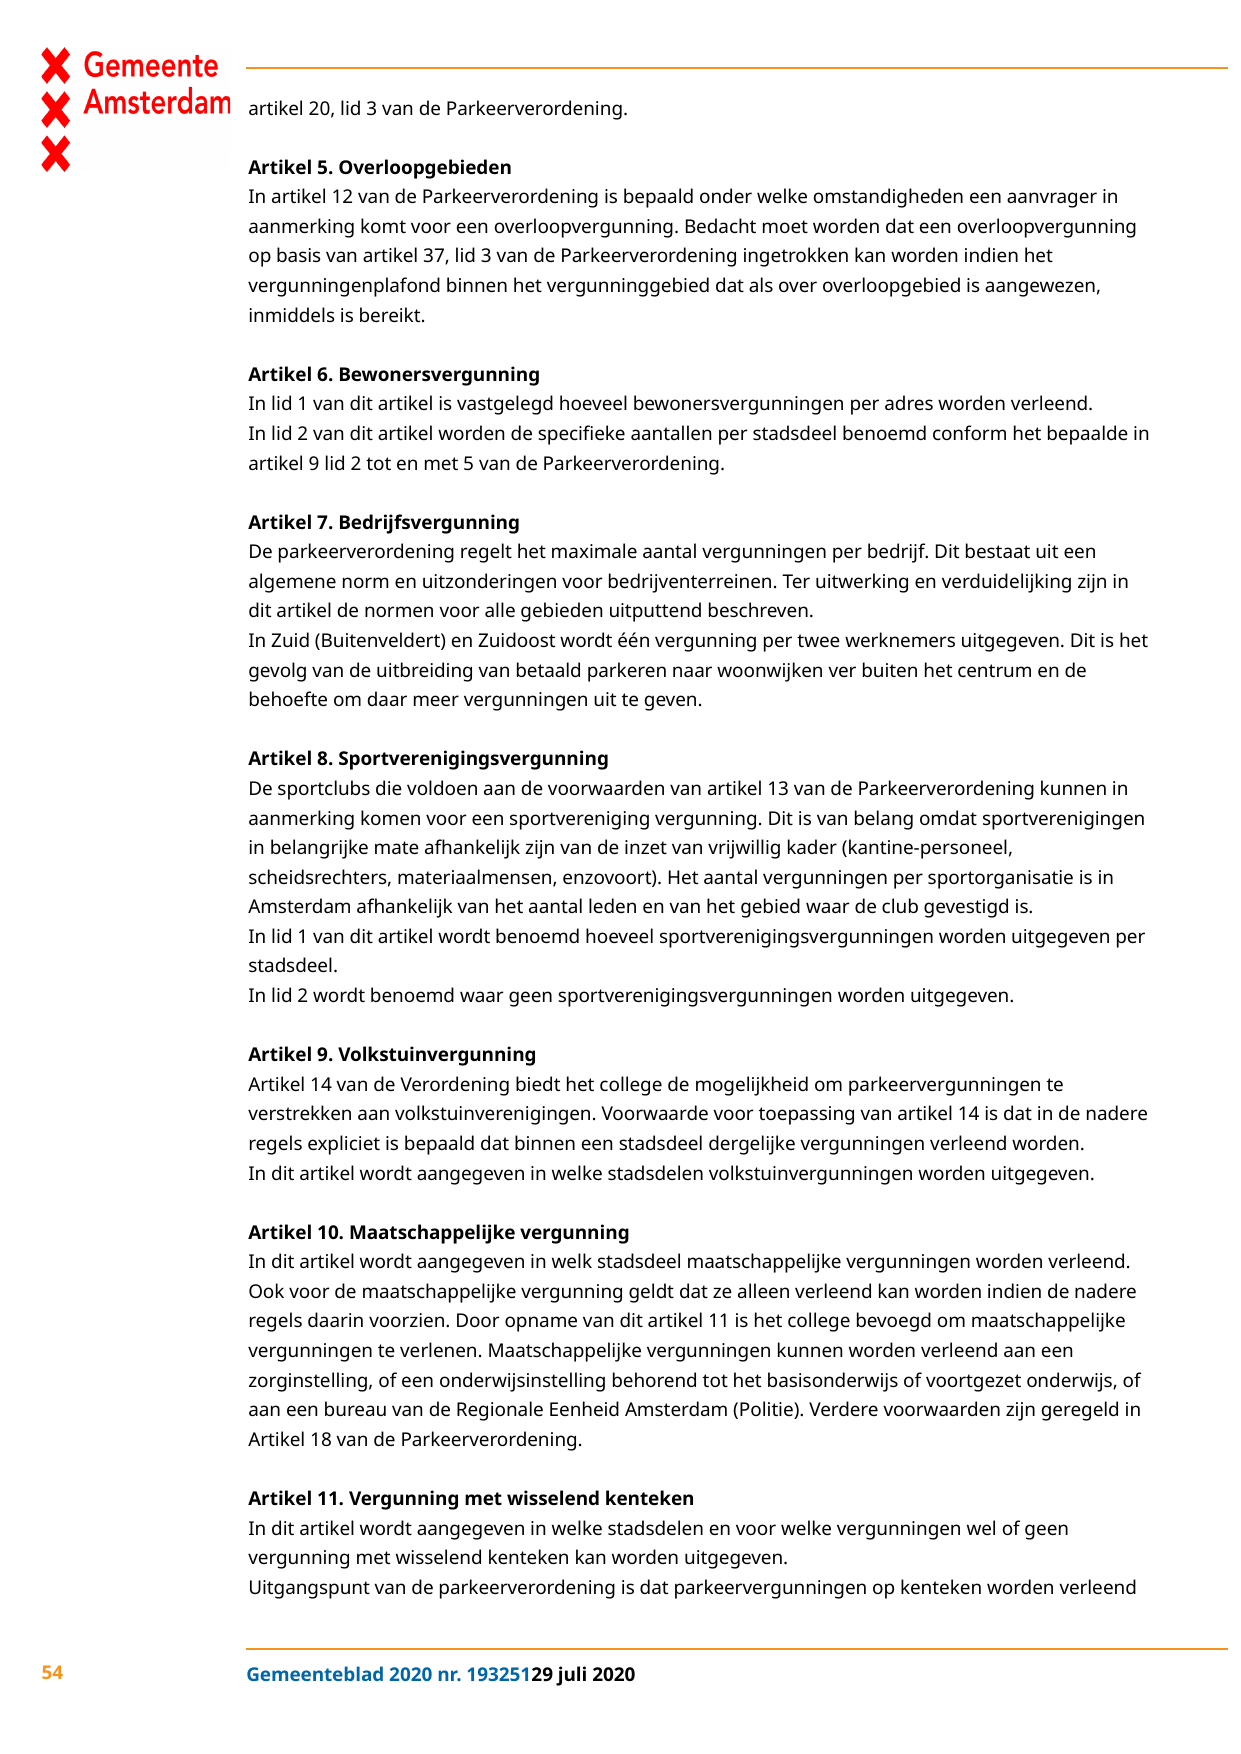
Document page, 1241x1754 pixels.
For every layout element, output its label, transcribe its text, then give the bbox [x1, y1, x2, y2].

text Uitgangspunt van de parkeerverordening is dat parkeervergunningen op kenteken worden verleend [248, 1574, 1152, 1600]
text Artikel 5. Overloopgebieden [248, 154, 1152, 180]
text Artikel 9. Volkstuinvergunning [248, 1041, 1152, 1067]
text artikel 20, lid 3 van de Parkeerverordening. [248, 95, 1152, 121]
text In dit artikel wordt aangegeven in welke stadsdelen volkstuinvergunningen worden uitgegeven. [248, 1160, 1152, 1186]
text In lid 1 van dit artikel is vastgelegd hoeveel bewonersvergunningen per adres worden verleend. [248, 391, 1152, 416]
text De sportclubs die voldoen aan de voorwaarden van artikel 13 van de Parkeerverordening kunnen in aanmerking komen voor een sportvereniging vergunning. Dit is van belang omdat sportverenigingen in belangrijke mate afhankelijk zijn van de inzet van vrijwillig kader (kantine-personeel, scheidsrechters, materiaalmensen, enzovoort). Het aantal vergunningen per sportorganisatie is in Amsterdam afhankelijk van het aantal leden en van het gebied waar de club gevestigd is. [248, 775, 1152, 919]
text In Zuid (Buitenveldert) en Zuidoost wordt één vergunning per twee werknemers uitgegeven. Dit is het gevolg van de uitbreiding van betaald parkeren naar woonwijken ver buiten het centrum en de behoefte om daar meer vergunningen uit te geven. [248, 627, 1152, 712]
text Artikel 7. Bedrijfsvergunning [248, 509, 1152, 535]
text Artikel 8. Sportverenigingsvergunning [248, 746, 1152, 771]
text In lid 1 van dit artikel wordt benoemd hoeveel sportverenigingsvergunningen worden uitgegeven per stadsdeel. [248, 923, 1152, 978]
text Artikel 6. Bewonersvergunning [248, 361, 1152, 387]
text In artikel 12 van de Parkeerverordening is bepaald onder welke omstandigheden een aanvrager in aanmerking komt voor een overloopvergunning. Bedacht moet worden dat een overloopvergunning op basis van artikel 37, lid 3 van de Parkeerverordening ingetrokken kan worden indien het vergunningenplafond binnen het vergunninggebied dat als over overloopgebied is aangewezen, inmiddels is bereikt. [248, 183, 1152, 328]
text Artikel 10. Maatschappelijke vergunning [248, 1219, 1152, 1245]
text Artikel 11. Vergunning met wisselend kenteken [248, 1485, 1152, 1511]
text In dit artikel wordt aangegeven in welk stadsdeel maatschappelijke vergunningen worden verleend. Ook voor de maatschappelijke vergunning geldt dat ze alleen verleend kan worden indien de nadere regels daarin voorzien. Door opname van dit artikel 11 is het college bevoegd om maatschappelijke vergunningen te verlenen. Maatschappelijke vergunningen kunnen worden verleend aan een zorginstelling, of een onderwijsinstelling behorend tot het basisonderwijs of voortgezet onderwijs, of aan een bureau van de Regionale Eenheid Amsterdam (Politie). Verdere voorwaarden zijn geregeld in Artikel 18 van de Parkeerverordening. [248, 1248, 1152, 1452]
text In lid 2 wordt benoemd waar geen sportverenigingsvergunningen worden uitgegeven. [248, 982, 1152, 1008]
picture [41, 47, 231, 172]
text Artikel 14 van de Verordening biedt het college de mogelijkheid om parkeervergunningen te verstrekken aan volkstuinverenigingen. Voorwaarde voor toepassing van artikel 14 is dat in de nadere regels expliciet is bepaald dat binnen een stadsdeel dergelijke vergunningen verleend worden. [248, 1071, 1152, 1156]
text In dit artikel wordt aangegeven in welke stadsdelen en voor welke vergunningen wel of geen vergunning met wisselend kenteken kan worden uitgegeven. [248, 1515, 1152, 1570]
text De parkeerverordening regelt het maximale aantal vergunningen per bedrijf. Dit bestaat uit een algemene norm en uitzonderingen voor bedrijventerreinen. Ter uitwerking en verduidelijking zijn in dit artikel de normen voor alle gebieden uitputtend beschreven. [248, 538, 1152, 623]
text In lid 2 van dit artikel worden de specifieke aantallen per stadsdeel benoemd conform het bepaalde in artikel 9 lid 2 tot en met 5 van de Parkeerverordening. [248, 420, 1152, 476]
